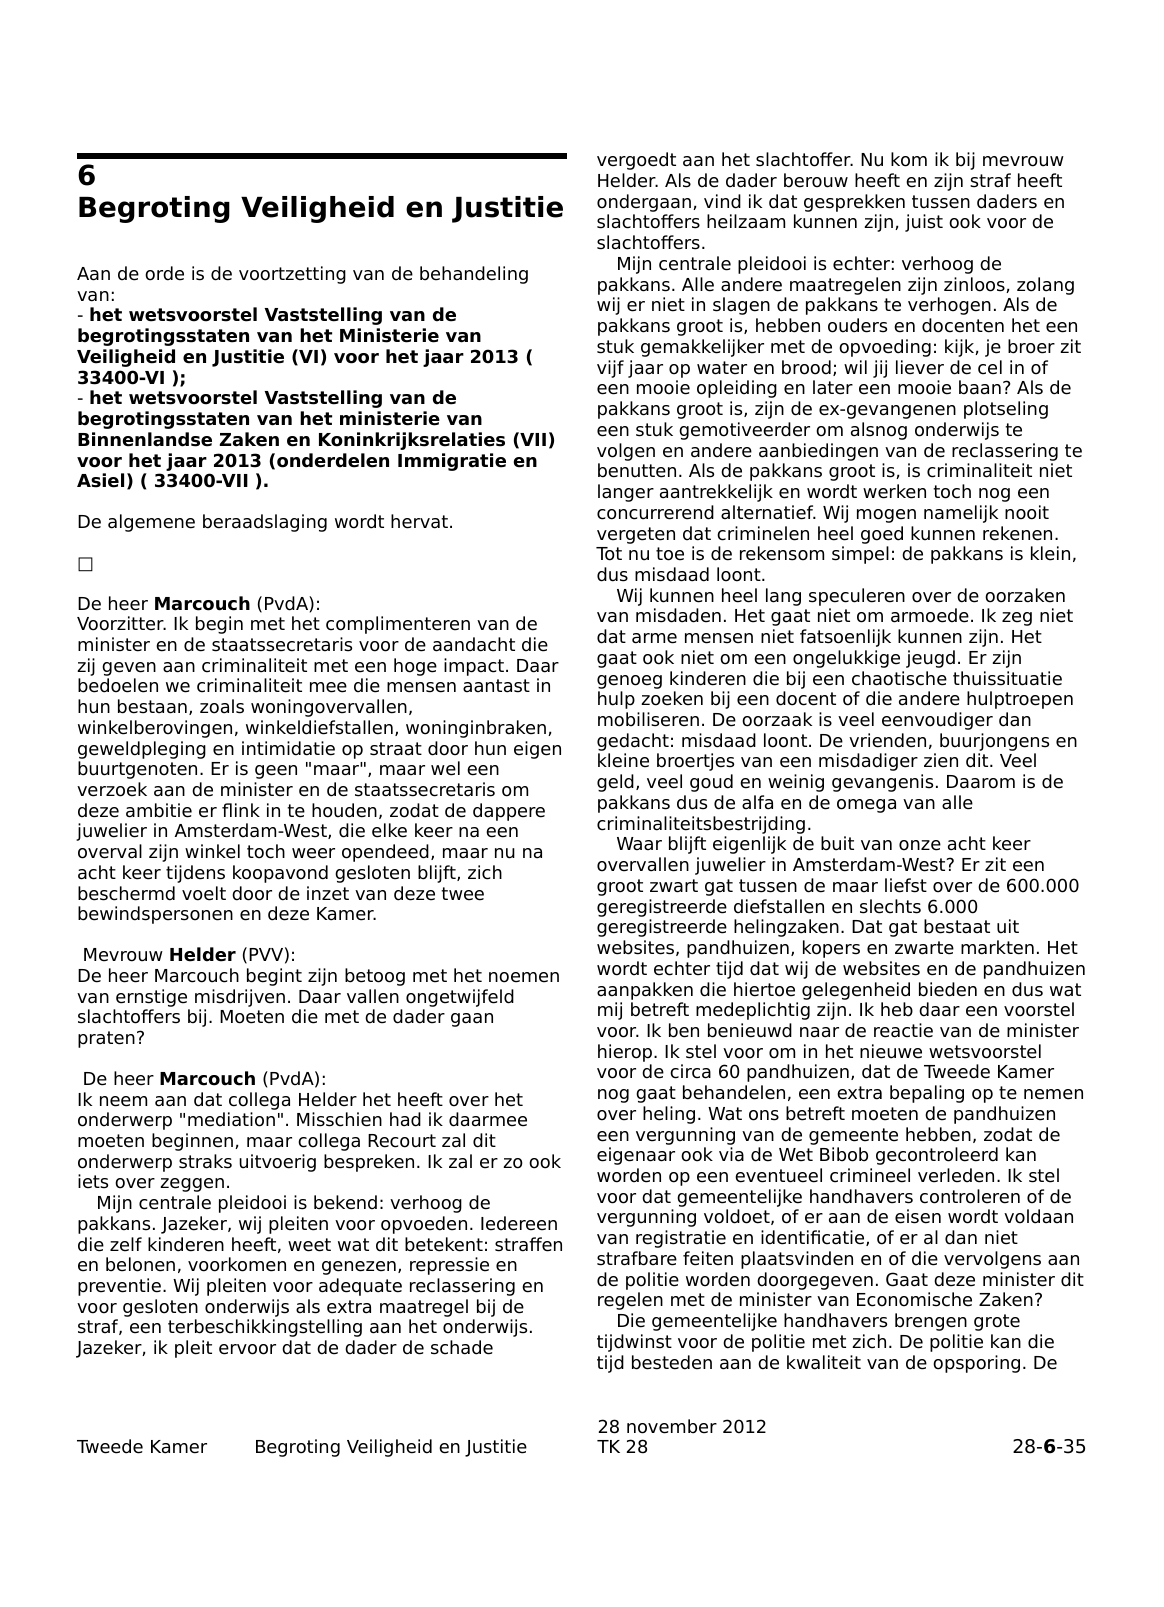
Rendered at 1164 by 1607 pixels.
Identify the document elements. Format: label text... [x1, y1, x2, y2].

text Mevrouw Helder (PVV): [77, 945, 567, 966]
text Mijn centrale pleidooi is echter: verhoog de pakkans. Alle andere maatregelen zijn zinloos, zolang wij er niet in slagen de pakkans te verhogen. Als de pakkans groot is, hebben ouders en docenten het een stuk gemakkelijker met de opvoeding: kijk, je broer zit vijf jaar op water en brood; wil jij liever de cel in of een mooie opleiding en later een mooie baan? Als de pakkans groot is, zijn de ex-gevangenen plotseling een stuk gemotiveerder om alsnog onderwijs te volgen en andere aanbiedingen van de reclassering te benutten. Als de pakkans groot is, is criminaliteit niet langer aantrekkelijk en wordt werken toch nog een concurrerend alternatief. Wij mogen namelijk nooit vergeten dat criminelen heel goed kunnen rekenen. Tot nu toe is de rekensom simpel: de pakkans is klein, dus misdaad loont. [596, 254, 1087, 586]
text - het wetsvoorstel Vaststelling van de begrotingsstaten van het Ministerie van Veiligheid en Justitie (VI) voor het jaar 2013 ( 33400-VI ); [77, 305, 567, 388]
text Ik neem aan dat collega Helder het heeft over het onderwerp "mediation". Misschien had ik daarmee moeten beginnen, maar collega Recourt zal dit onderwerp straks uitvoerig bespreken. Ik zal er zo ook iets over zeggen. [77, 1089, 567, 1193]
text De heer Marcouch (PvdA): [77, 1069, 567, 1089]
text De heer Marcouch begint zijn betoog met het noemen van ernstige misdrijven. Daar vallen ongetwijfeld slachtoffers bij. Moeten die met de dader gaan praten? [77, 966, 567, 1049]
title 6 Begroting Veiligheid en Justitie [77, 159, 567, 224]
text Waar blijft eigenlijk de buit van onze acht keer overvallen juwelier in Amsterdam-West? Er zit een groot zwart gat tussen de maar liefst over de 600.000 geregistreerde diefstallen en slechts 6.000 geregistreerde helingzaken. Dat gat bestaat uit websites, pandhuizen, kopers en zwarte markten. Het wordt echter tijd dat wij de websites en de pandhuizen aanpakken die hiertoe gelegenheid bieden en dus wat mij betreft medeplichtig zijn. Ik heb daar een voorstel voor. Ik ben benieuwd naar de reactie van de minister hierop. Ik stel voor om in het nieuwe wetsvoorstel voor de circa 60 pandhuizen, dat de Tweede Kamer nog gaat behandelen, een extra bepaling op te nemen over heling. Wat ons betreft moeten de pandhuizen een vergunning van de gemeente hebben, zodat de eigenaar ook via de Wet Bibob gecontroleerd kan worden op een eventueel crimineel verleden. Ik stel voor dat gemeentelijke handhavers controleren of de vergunning voldoet, of er aan de eisen wordt voldaan van registratie en identificatie, of er al dan niet strafbare feiten plaatsvinden en of die vervolgens aan de politie worden doorgegeven. Gaat deze minister dit regelen met de minister van Economische Zaken? [596, 834, 1087, 1311]
text □ [77, 553, 567, 573]
text De algemene beraadslaging wordt hervat. [77, 512, 567, 533]
text De heer Marcouch (PvdA): [77, 593, 567, 614]
text vergoedt aan het slachtoffer. Nu kom ik bij mevrouw Helder. Als de dader berouw heeft en zijn straf heeft ondergaan, vind ik dat gesprekken tussen daders en slachtoffers heilzaam kunnen zijn, juist ook voor de slachtoffers. [596, 150, 1087, 254]
text Die gemeentelijke handhavers brengen grote tijdwinst voor de politie met zich. De politie kan die tijd besteden aan de kwaliteit van de opsporing. De [596, 1311, 1087, 1373]
text Voorzitter. Ik begin met het complimenteren van de minister en de staatssecretaris voor de aandacht die zij geven aan criminaliteit met een hoge impact. Daar bedoelen we criminaliteit mee die mensen aantast in hun bestaan, zoals woningovervallen, winkelberovingen, winkeldiefstallen, woninginbraken, geweldpleging en intimidatie op straat door hun eigen buurtgenoten. Er is geen "maar", maar wel een verzoek aan de minister en de staatssecretaris om deze ambitie er flink in te houden, zodat de dappere juwelier in Amsterdam-West, die elke keer na een overval zijn winkel toch weer opendeed, maar nu na acht keer tijdens koopavond gesloten blijft, zich beschermd voelt door de inzet van deze twee bewindspersonen en deze Kamer. [77, 614, 567, 925]
text Wij kunnen heel lang speculeren over de oorzaken van misdaden. Het gaat niet om armoede. Ik zeg niet dat arme mensen niet fatsoenlijk kunnen zijn. Het gaat ook niet om een ongelukkige jeugd. Er zijn genoeg kinderen die bij een chaotische thuissituatie hulp zoeken bij een docent of die andere hulptroepen mobiliseren. De oorzaak is veel eenvoudiger dan gedacht: misdaad loont. De vrienden, buurjongens en kleine broertjes van een misdadiger zien dit. Veel geld, veel goud en weinig gevangenis. Daarom is de pakkans dus de alfa en de omega van alle criminaliteitsbestrijding. [596, 586, 1087, 834]
text Aan de orde is de voortzetting van de behandeling van: [77, 264, 567, 305]
text - het wetsvoorstel Vaststelling van de begrotingsstaten van het ministerie van Binnenlandse Zaken en Koninkrijksrelaties (VII) voor het jaar 2013 (onderdelen Immigratie en Asiel) ( 33400-VII ). [77, 388, 567, 492]
text Mijn centrale pleidooi is bekend: verhoog de pakkans. Jazeker, wij pleiten voor opvoeden. Iedereen die zelf kinderen heeft, weet wat dit betekent: straffen en belonen, voorkomen en genezen, repressie en preventie. Wij pleiten voor adequate reclassering en voor gesloten onderwijs als extra maatregel bij de straf, een terbeschikkingstelling aan het onderwijs. Jazeker, ik pleit ervoor dat de dader de schade [77, 1193, 567, 1359]
